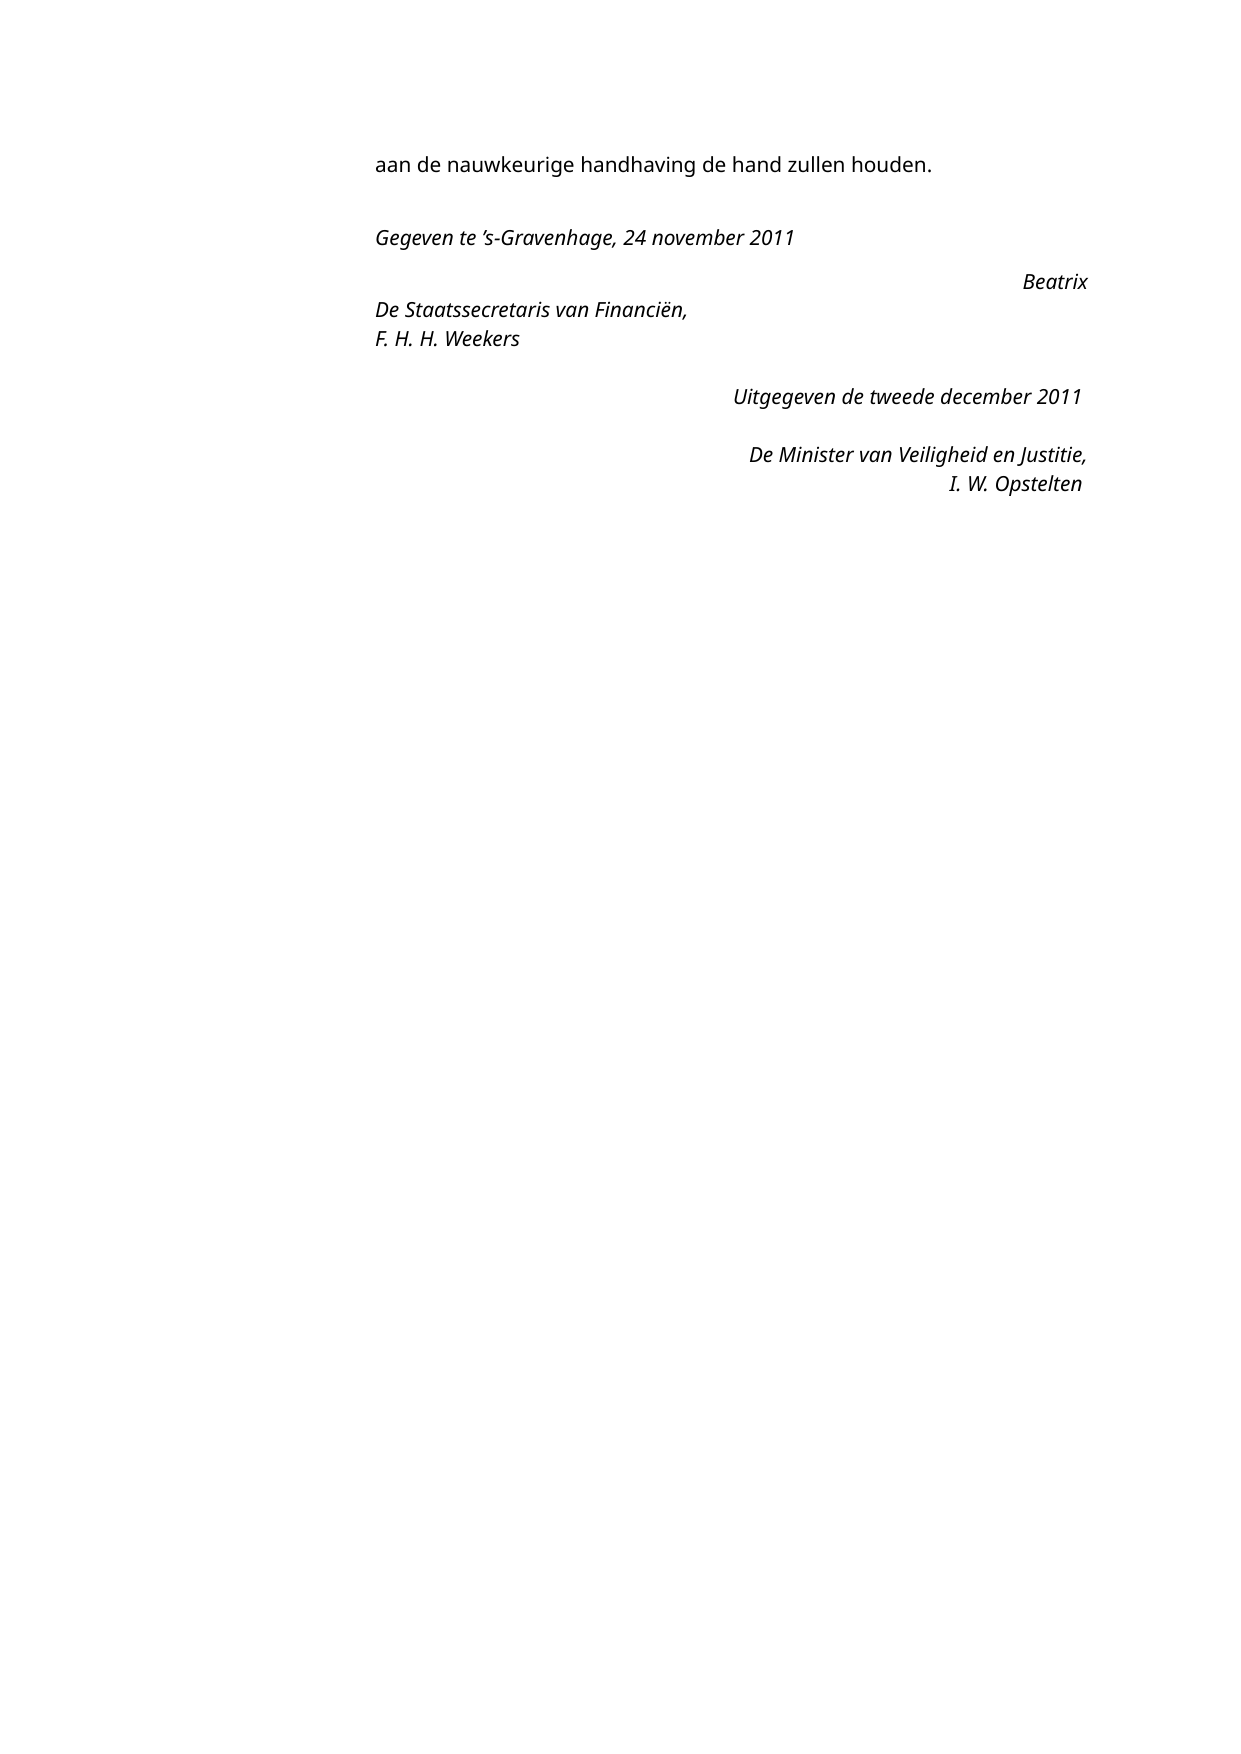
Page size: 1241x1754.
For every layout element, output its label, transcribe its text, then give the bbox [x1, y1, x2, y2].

text I. W. Opstelten [375, 469, 1090, 497]
text Gegeven te ’s-Gravenhage, 24 november 2011 [375, 223, 1090, 252]
text Uitgegeven de tweede december 2011 [375, 382, 1090, 411]
text aan de nauwkeurige handhaving de hand zullen houden. [375, 150, 1090, 178]
text De Minister van Veiligheid en Justitie, [375, 441, 1090, 469]
text F. H. H. Weekers [375, 324, 1090, 352]
text Beatrix [375, 267, 1090, 295]
text De Staatssecretaris van Financiën, [375, 295, 1090, 324]
